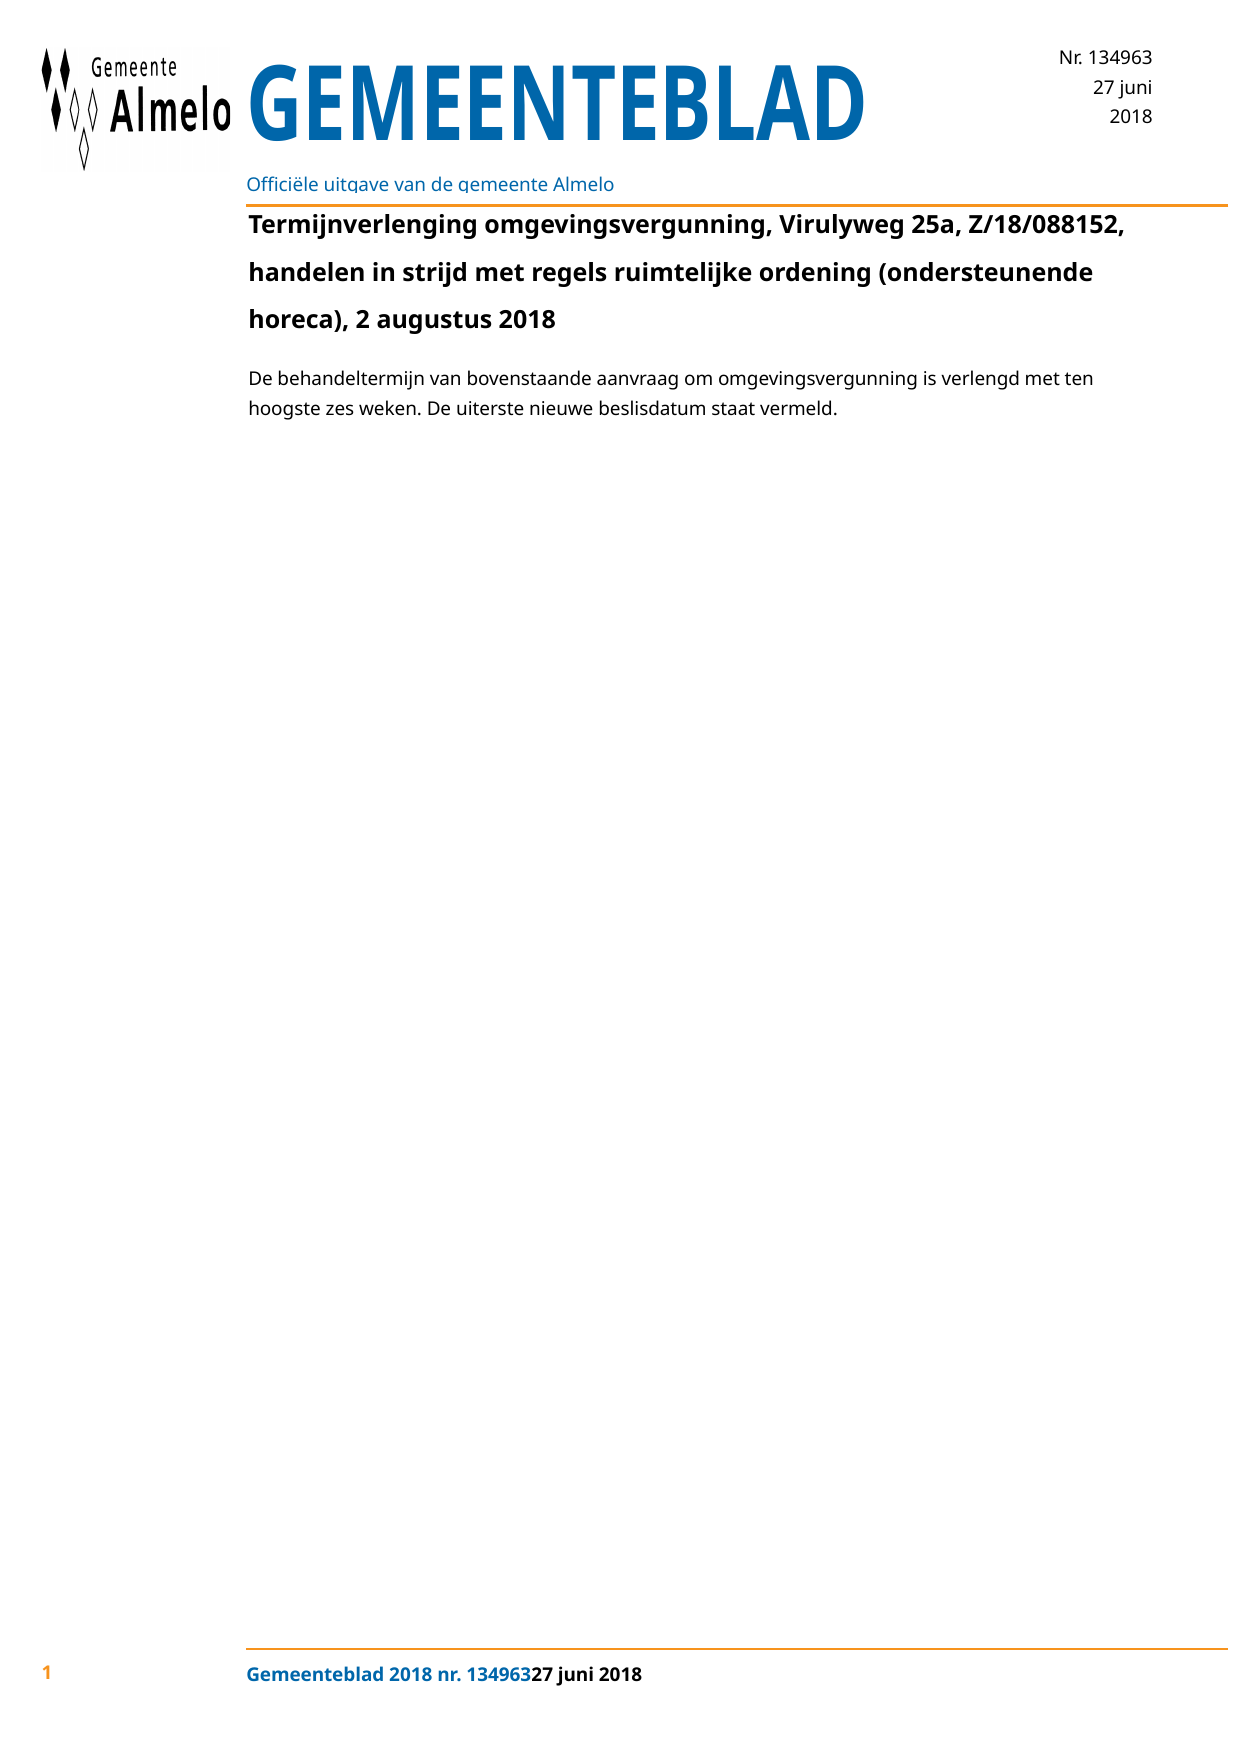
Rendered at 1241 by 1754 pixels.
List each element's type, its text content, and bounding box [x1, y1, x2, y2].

text De behandeltermijn van bovenstaande aanvraag om omgevingsvergunning is verlengd met ten hoogste zes weken. De uiterste nieuwe beslisdatum staat vermeld. [248, 366, 1152, 421]
text Termijnverlenging omgevingsvergunning, Virulyweg 25a, Z/18/088152, handelen in strijd met regels ruimtelijke ordening (ondersteunende horeca), 2 augustus 2018 [248, 207, 1152, 336]
picture [41, 47, 231, 172]
